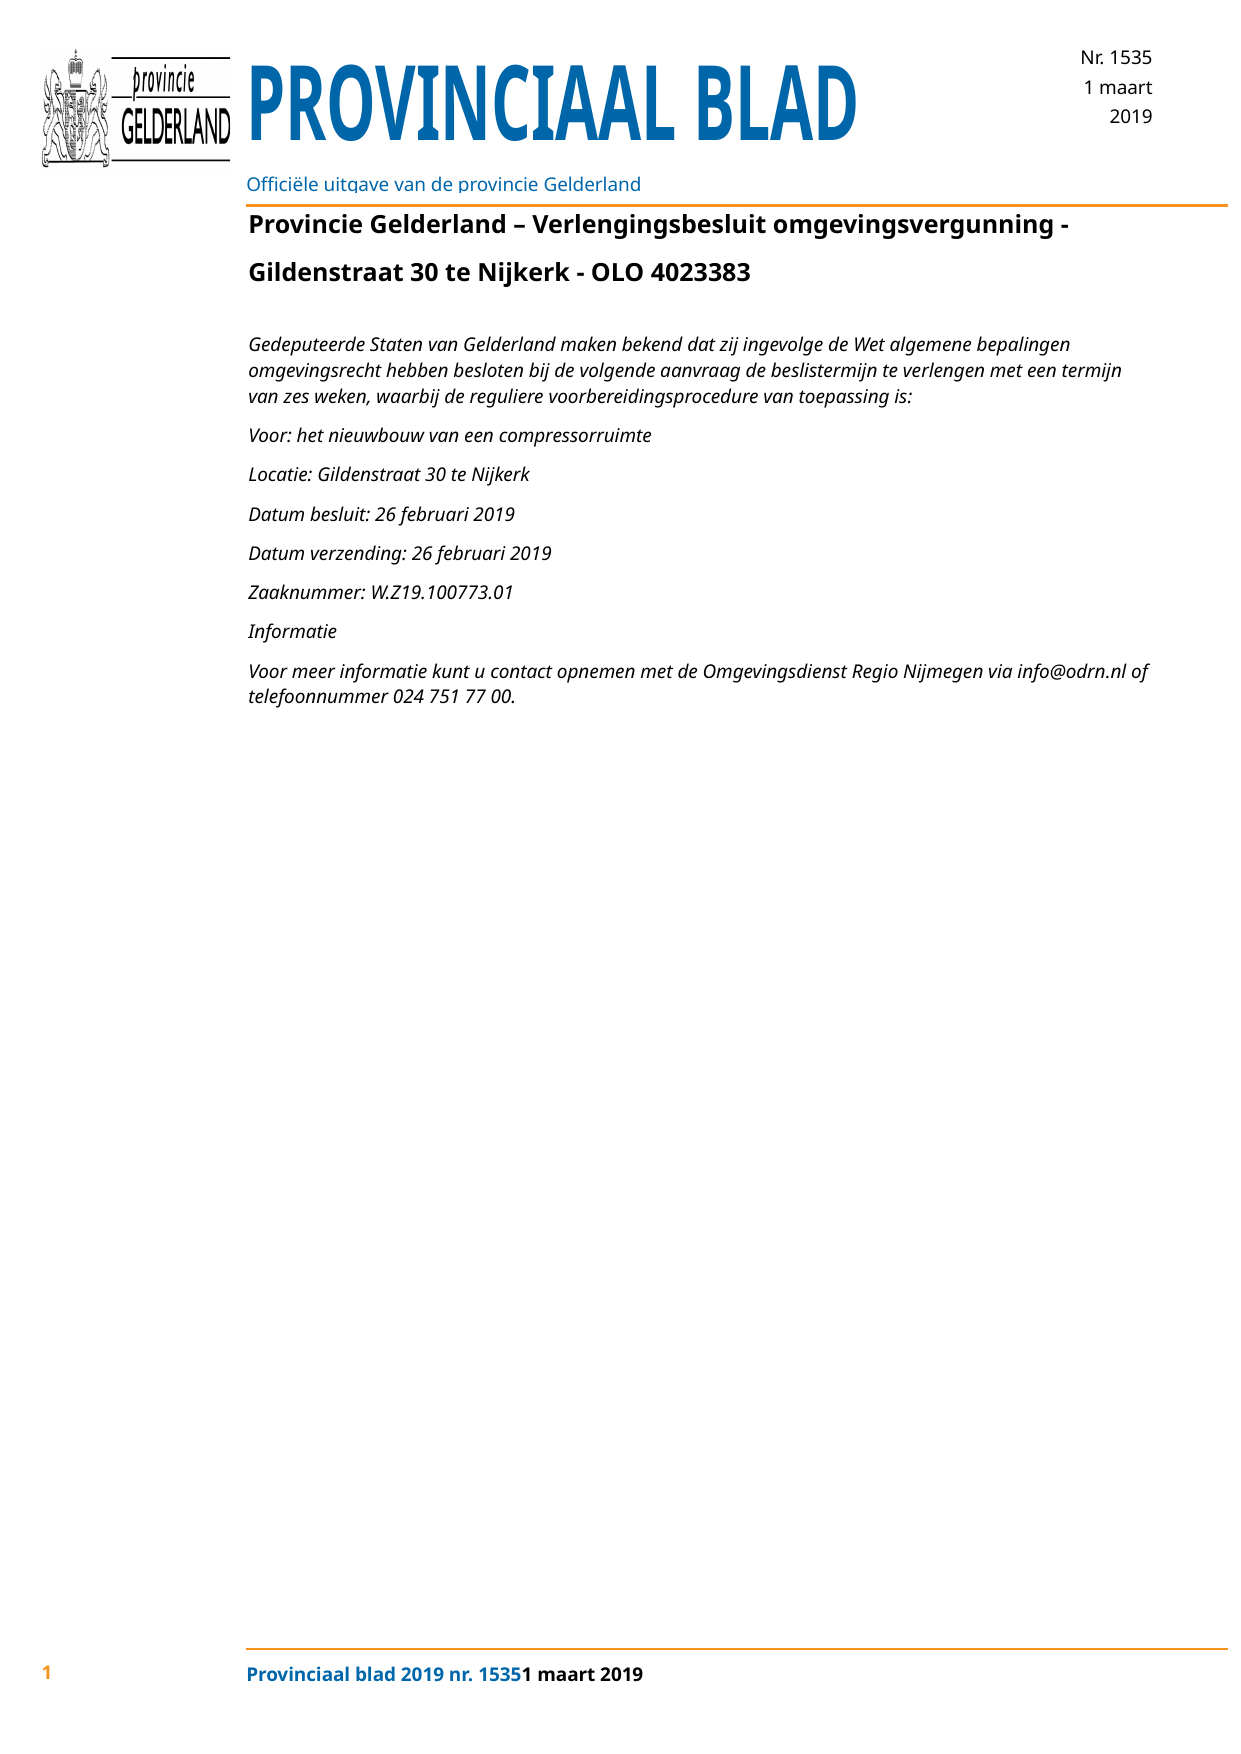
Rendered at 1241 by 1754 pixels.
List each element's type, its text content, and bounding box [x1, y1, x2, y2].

text Zaaknummer: W.Z19.100773.01 [248, 579, 1152, 605]
text Locatie: Gildenstraat 30 te Nijkerk [248, 461, 1152, 487]
text Voor meer informatie kunt u contact opnemen met de Omgevingsdienst Regio Nijmegen via info@odrn.nl of telefoonnummer 024 751 77 00. [248, 658, 1152, 709]
text Datum besluit: 26 februari 2019 [248, 501, 1152, 526]
text Voor: het nieuwbouw van een compressorruimte [248, 422, 1152, 448]
text Gedeputeerde Staten van Gelderland maken bekend dat zij ingevolge de Wet algemene bepalingen omgevingsrecht hebben besloten bij de volgende aanvraag de beslistermijn te verlengen met een termijn van zes weken, waarbij de reguliere voorbereidingsprocedure van toepassing is: [248, 331, 1152, 409]
text Datum verzending: 26 februari 2019 [248, 540, 1152, 566]
text Provincie Gelderland – Verlengingsbesluit omgevingsvergunning - Gildenstraat 30 te Nijkerk - OLO 4023383 [248, 207, 1152, 288]
text Informatie [248, 618, 1152, 644]
picture [41, 47, 231, 172]
